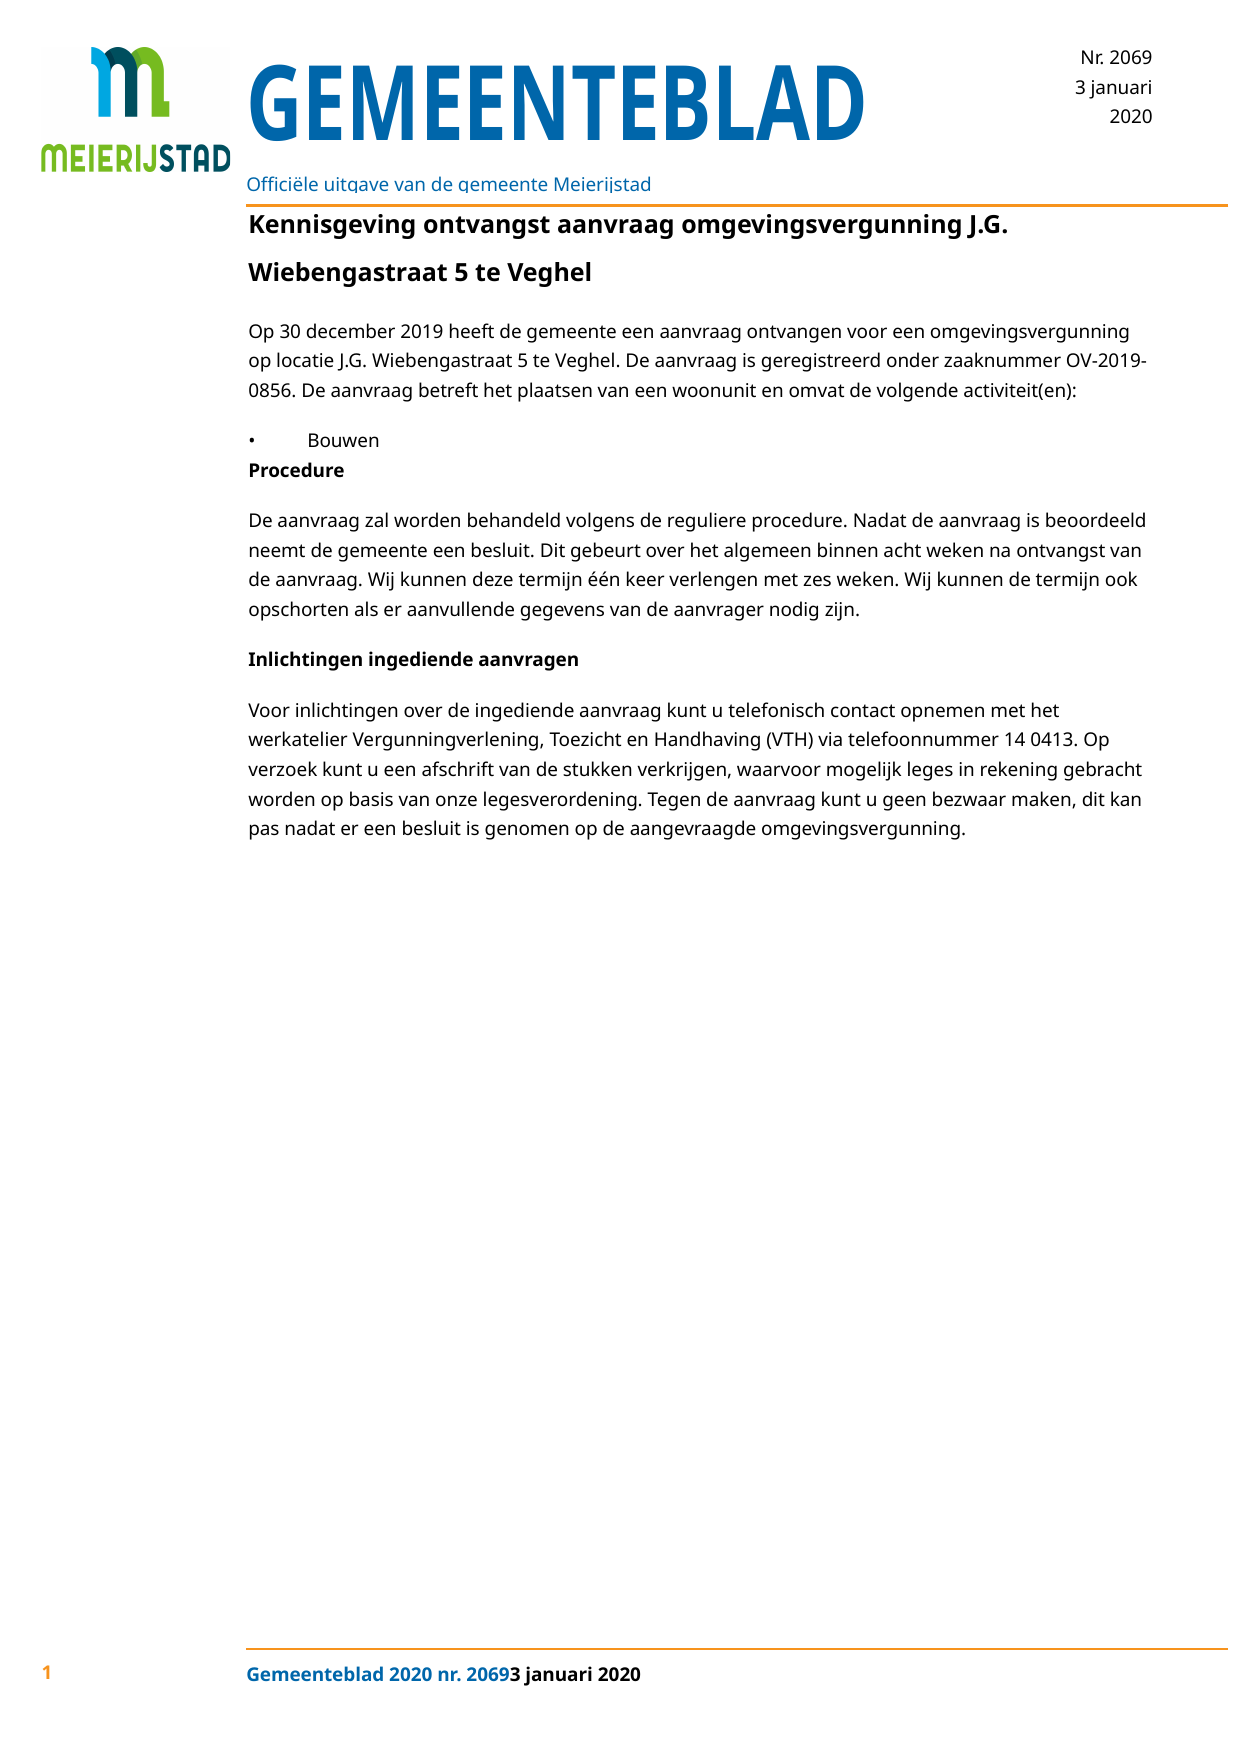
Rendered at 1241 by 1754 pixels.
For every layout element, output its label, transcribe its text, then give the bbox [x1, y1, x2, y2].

text Voor inlichtingen over de ingediende aanvraag kunt u telefonisch contact opnemen met het werkatelier Vergunningverlening, Toezicht en Handhaving (VTH) via telefoonnummer 14 0413. Op verzoek kunt u een afschrift van de stukken verkrijgen, waarvoor mogelijk leges in rekening gebracht worden op basis van onze legesverordening. Tegen de aanvraag kunt u geen bezwaar maken, dit kan pas nadat er een besluit is genomen op de aangevraagde omgevingsvergunning. [248, 697, 1152, 841]
picture [41, 47, 231, 172]
list Bouwen [248, 427, 1152, 453]
text Kennisgeving ontvangst aanvraag omgevingsvergunning J.G. Wiebengastraat 5 te Veghel [248, 207, 1152, 288]
text Procedure [248, 457, 1152, 483]
text De aanvraag zal worden behandeld volgens de reguliere procedure. Nadat de aanvraag is beoordeeld neemt de gemeente een besluit. Dit gebeurt over het algemeen binnen acht weken na ontvangst van de aanvraag. Wij kunnen deze termijn één keer verlengen met zes weken. Wij kunnen de termijn ook opschorten als er aanvullende gegevens van de aanvrager nodig zijn. [248, 507, 1152, 622]
text Inlichtingen ingediende aanvragen [248, 647, 1152, 672]
text Op 30 december 2019 heeft de gemeente een aanvraag ontvangen voor een omgevingsvergunning op locatie J.G. Wiebengastraat 5 te Veghel. De aanvraag is geregistreerd onder zaaknummer OV-2019-0856. De aanvraag betreft het plaatsen van een woonunit en omvat de volgende activiteit(en): [248, 318, 1152, 403]
